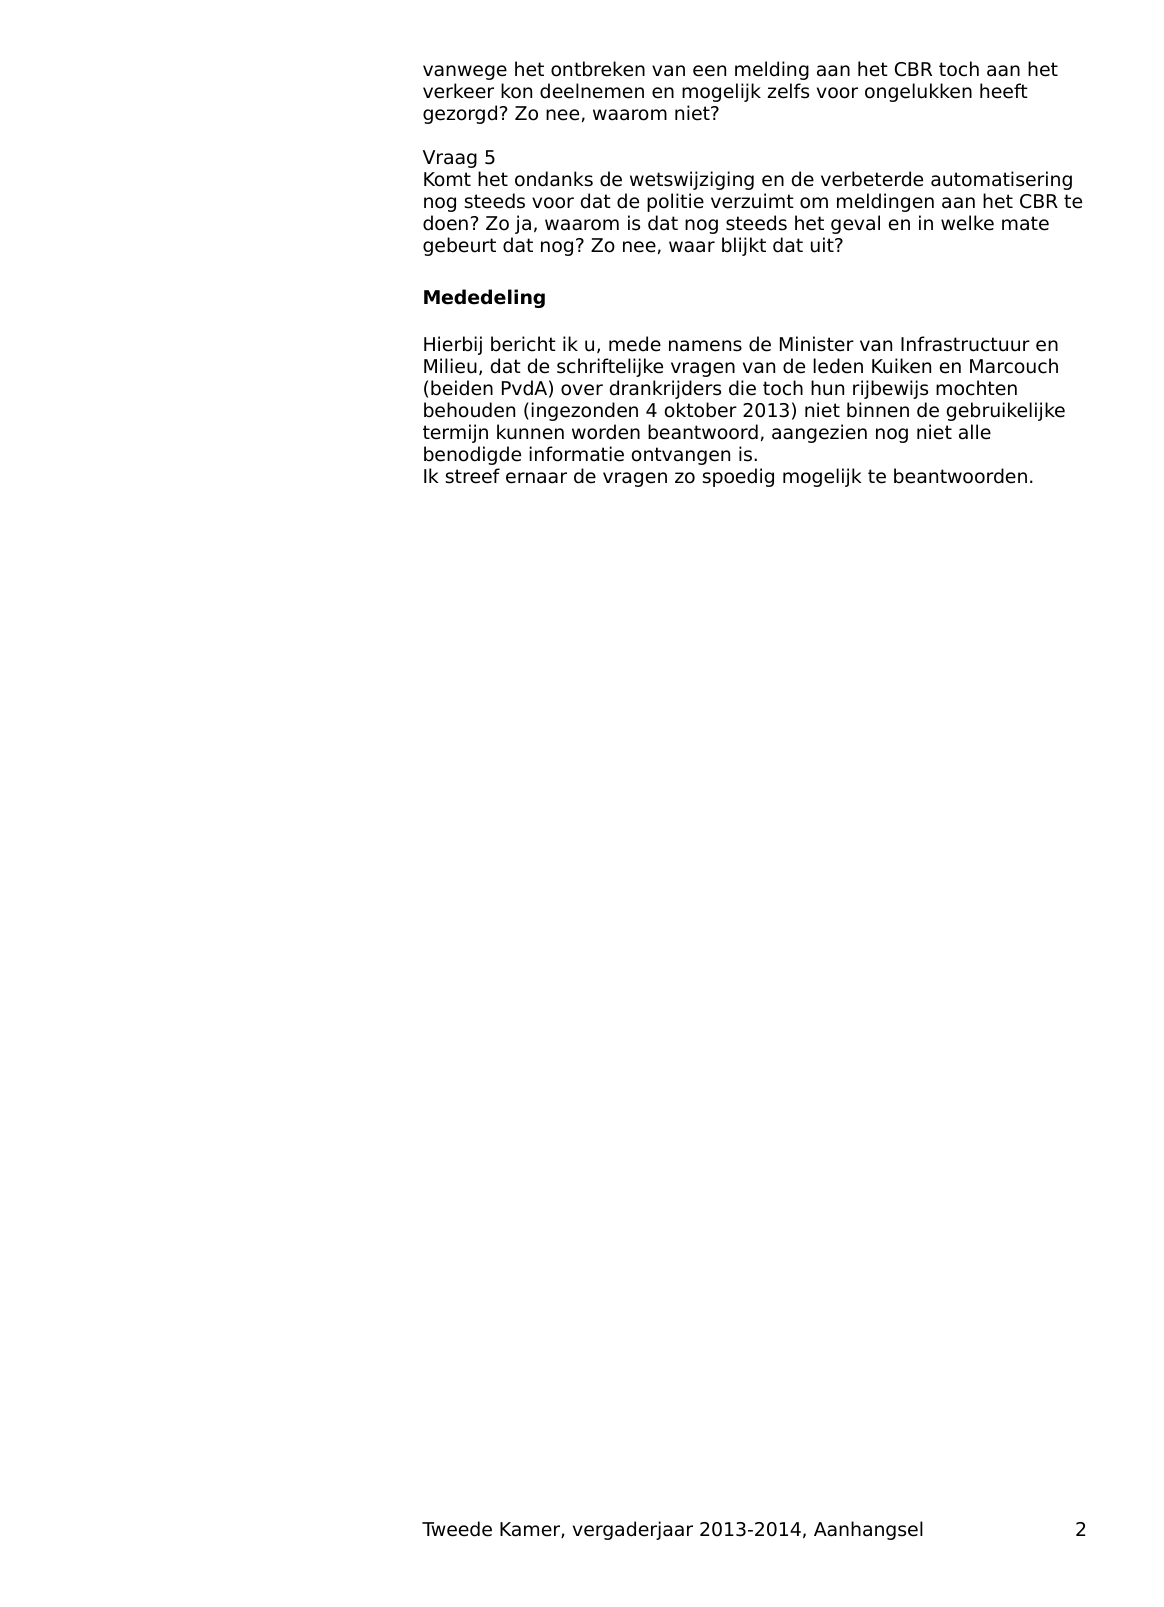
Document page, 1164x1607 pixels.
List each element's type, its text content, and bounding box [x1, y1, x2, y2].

subtitle Mededeling [422, 287, 1087, 309]
text Hierbij bericht ik u, mede namens de Minister van Infrastructuur en Milieu, dat de schriftelijke vragen van de leden Kuiken en Marcouch (beiden PvdA) over drankrijders die toch hun rijbewijs mochten behouden (ingezonden 4 oktober 2013) niet binnen de gebruikelijke termijn kunnen worden beantwoord, aangezien nog niet alle benodigde informatie ontvangen is. [422, 334, 1087, 466]
text Komt het ondanks de wetswijziging en de verbeterde automatisering nog steeds voor dat de politie verzuimt om meldingen aan het CBR te doen? Zo ja, waarom is dat nog steeds het geval en in welke mate gebeurt dat nog? Zo nee, waar blijkt dat uit? [422, 169, 1087, 257]
text Ik streef ernaar de vragen zo spoedig mogelijk te beantwoorden. [422, 466, 1087, 488]
text Vraag 5 [422, 147, 1087, 169]
text vanwege het ontbreken van een melding aan het CBR toch aan het verkeer kon deelnemen en mogelijk zelfs voor ongelukken heeft gezorgd? Zo nee, waarom niet? [422, 59, 1087, 125]
